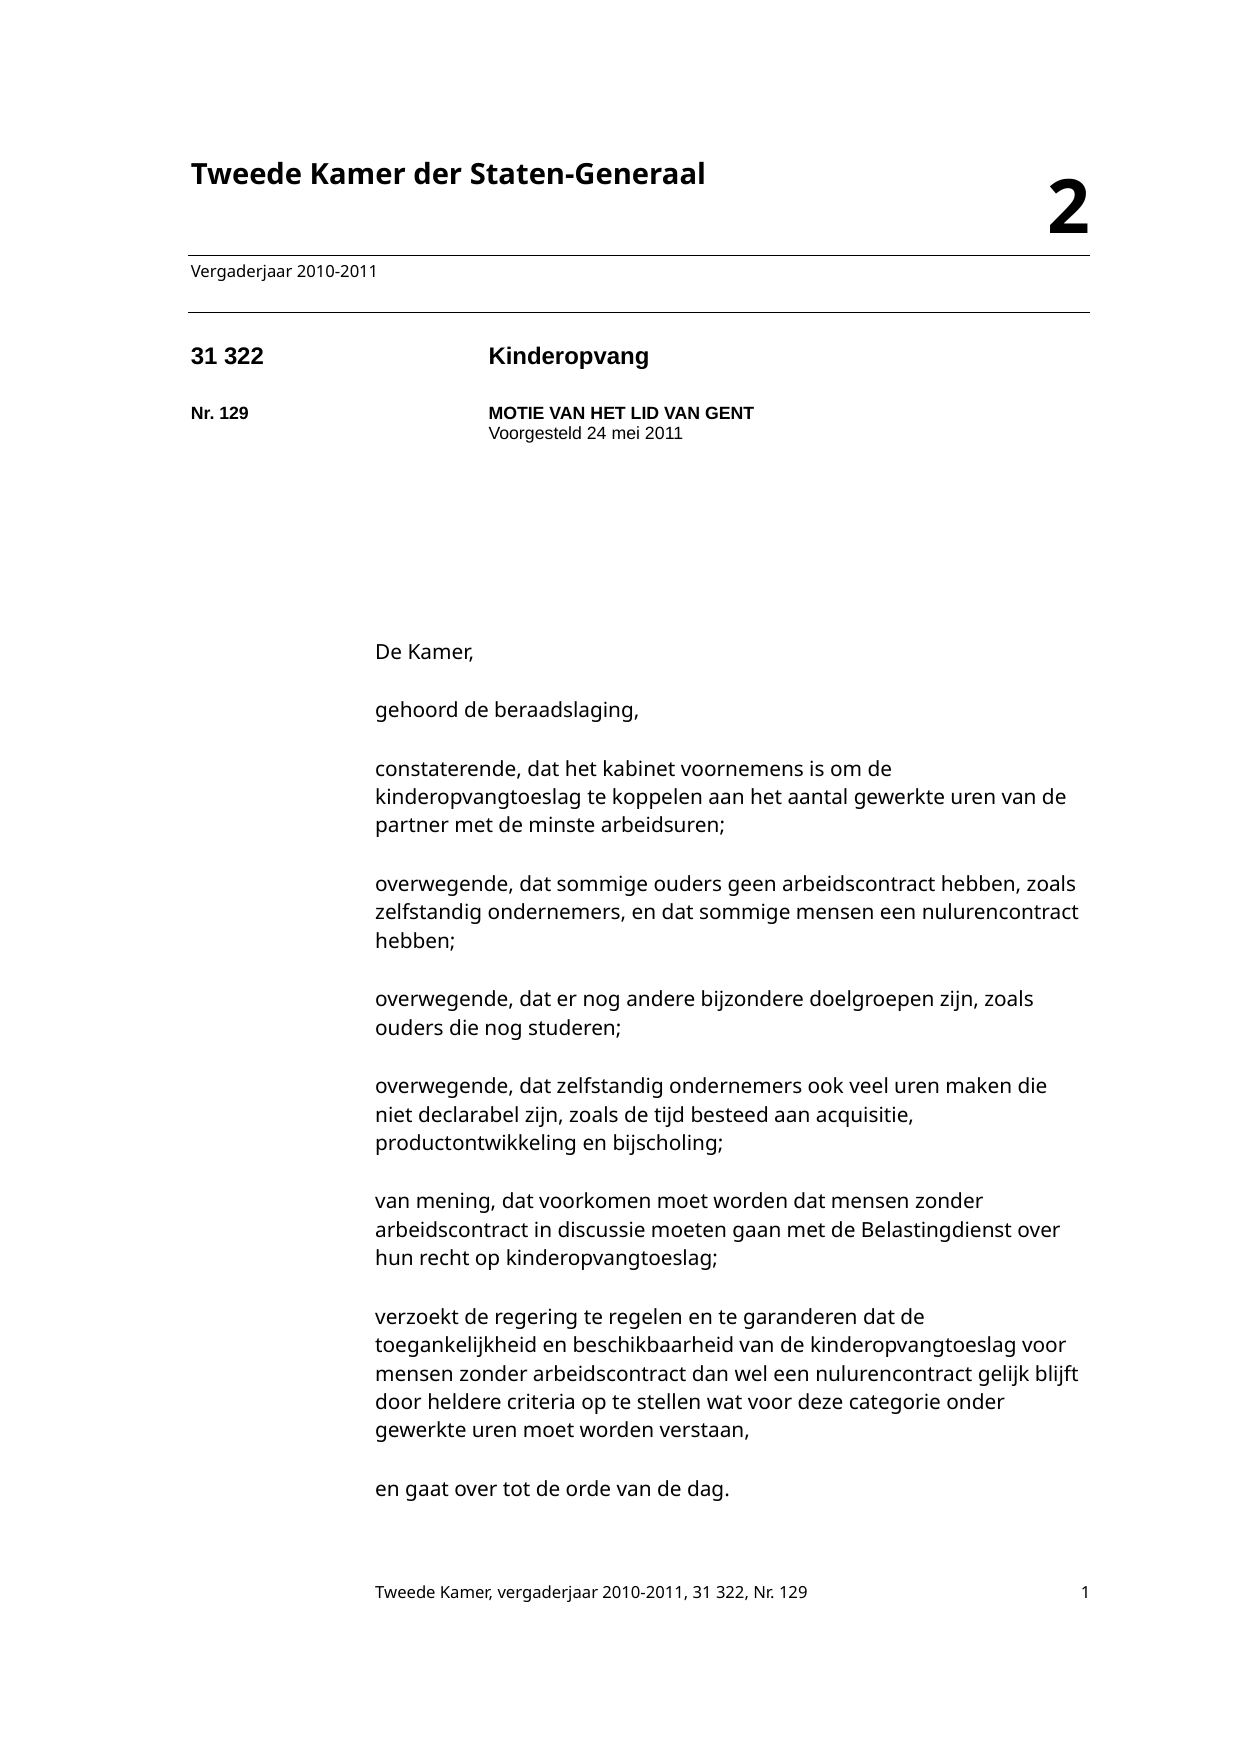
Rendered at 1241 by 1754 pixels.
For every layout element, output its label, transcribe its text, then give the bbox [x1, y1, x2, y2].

table_header Tweede Kamer der Staten-Generaal [188, 150, 909, 255]
table_cell Vergaderjaar 2010-2011 [188, 256, 485, 312]
table_cell 31 322 [188, 339, 485, 399]
text gehoord de beraadslaging, [375, 695, 1090, 724]
table_cell MOTIE VAN HET LID VAN GENT Voorgesteld 24 mei 2011 [485, 399, 1090, 518]
text en gaat over tot de orde van de dag. [375, 1474, 1090, 1502]
text verzoekt de regering te regelen en te garanderen dat de toegankelijkheid en beschikbaarheid van de kinderopvangtoeslag voor mensen zonder arbeidscontract dan wel een nulurencontract gelijk blijft door heldere criteria op te stellen wat voor deze categorie onder gewerkte uren moet worden verstaan, [375, 1302, 1090, 1444]
table_cell [485, 313, 1090, 339]
table_cell [485, 256, 1090, 312]
table_cell Kinderopvang [485, 339, 1090, 399]
text overwegende, dat sommige ouders geen arbeidscontract hebben, zoals zelfstandig ondernemers, en dat sommige mensen een nulurencontract hebben; [375, 869, 1090, 954]
text constaterende, dat het kabinet voornemens is om de kinderopvangtoeslag te koppelen aan het aantal gewerkte uren van de partner met de minste arbeidsuren; [375, 754, 1090, 839]
text overwegende, dat zelfstandig ondernemers ook veel uren maken die niet declarabel zijn, zoals de tijd besteed aan acquisitie, productontwikkeling en bijscholing; [375, 1071, 1090, 1157]
table_header 2 [910, 150, 1090, 255]
table_cell Nr. 129 [188, 399, 485, 518]
table_cell [188, 313, 485, 339]
text overwegende, dat er nog andere bijzondere doelgroepen zijn, zoals ouders die nog studeren; [375, 984, 1090, 1041]
text van mening, dat voorkomen moet worden dat mensen zonder arbeidscontract in discussie moeten gaan met de Belastingdienst over hun recht op kinderopvangtoeslag; [375, 1187, 1090, 1272]
text De Kamer, [375, 637, 1090, 665]
